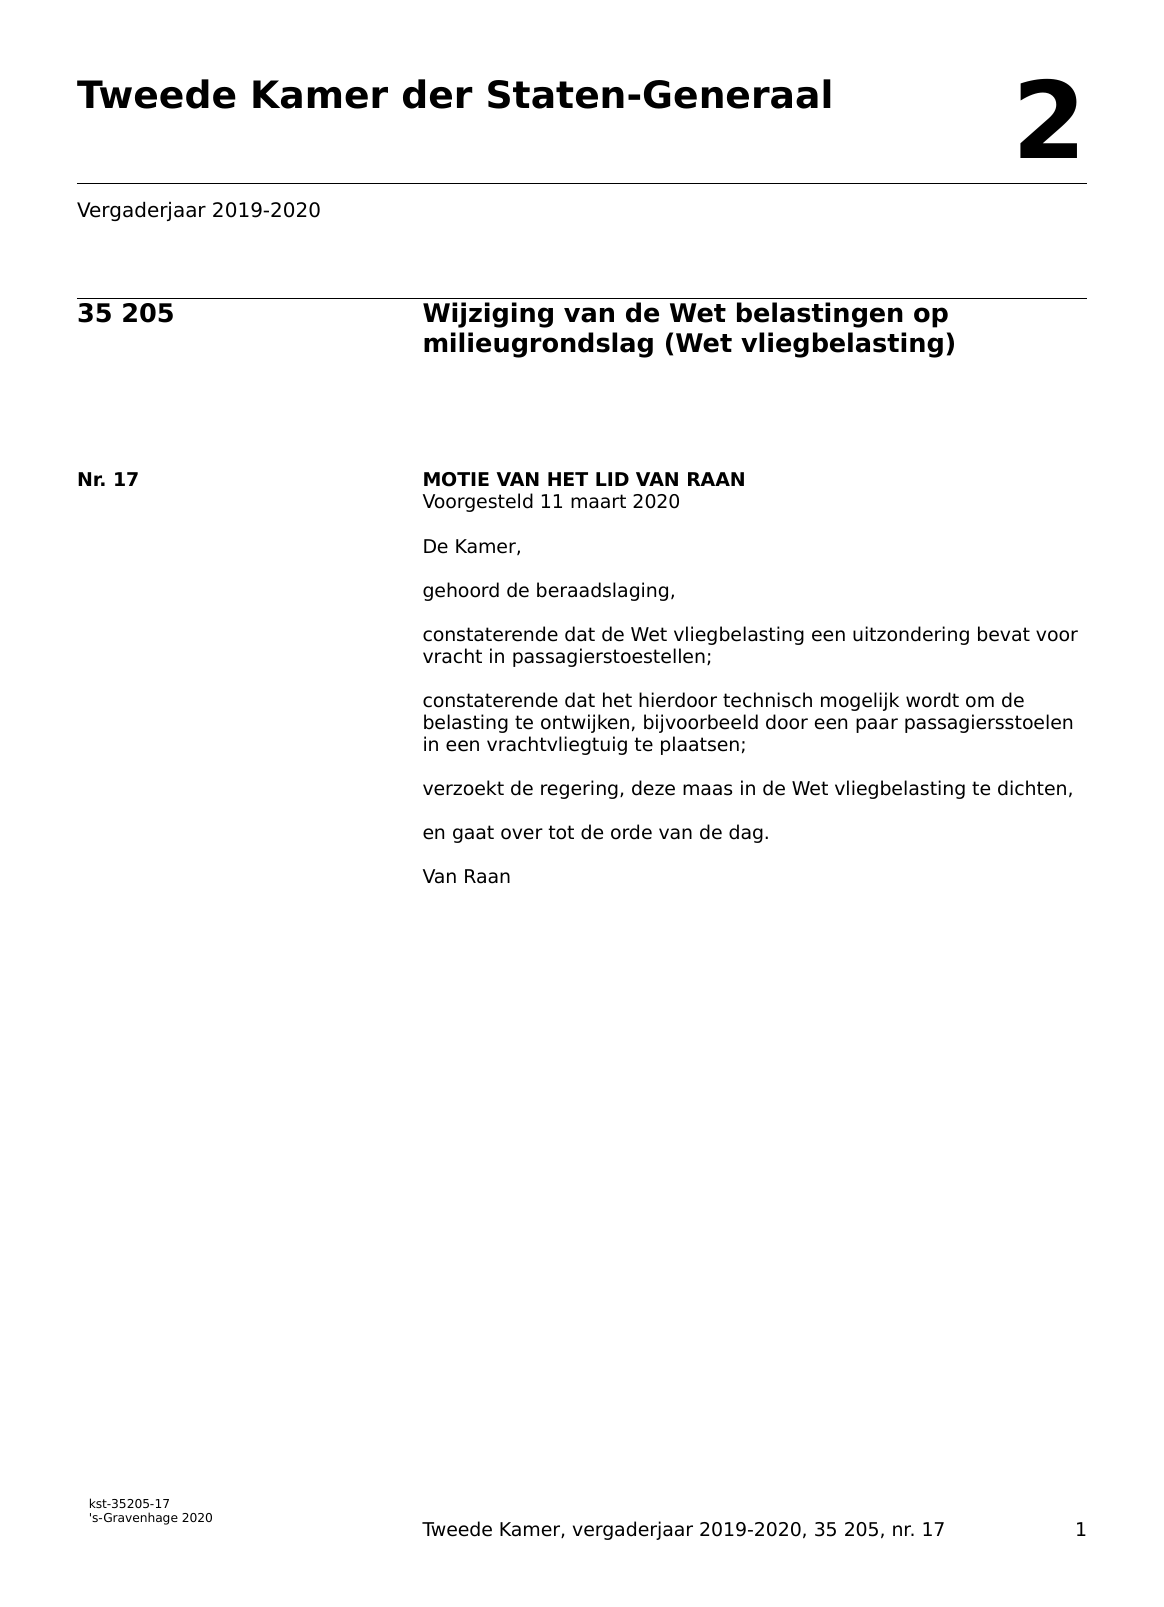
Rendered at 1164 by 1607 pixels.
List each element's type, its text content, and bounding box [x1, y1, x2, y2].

text Van Raan [422, 866, 1087, 888]
text De Kamer, [422, 536, 1087, 557]
table_header 2 [886, 59, 1087, 183]
text gehoord de beraadslaging, [422, 580, 1087, 602]
text kst-35205-17 [88, 1497, 323, 1511]
subtitle Nr. 17 MOTIE VAN HET LID VAN RAAN [77, 469, 1087, 491]
text constaterende dat het hierdoor technisch mogelijk wordt om de belasting te ontwijken, bijvoorbeeld door een paar passagiersstoelen in een vrachtvliegtuig te plaatsen; [422, 690, 1087, 756]
text constaterende dat de Wet vliegbelasting een uitzondering bevat voor vracht in passagierstoestellen; [422, 624, 1087, 668]
table_cell Vergaderjaar 2019-2020 [77, 184, 1087, 298]
text Voorgesteld 11 maart 2020 [422, 491, 1087, 513]
text 's-Gravenhage 2020 [88, 1511, 323, 1525]
text verzoekt de regering, deze maas in de Wet vliegbelasting te dichten, [422, 778, 1087, 800]
text en gaat over tot de orde van de dag. [422, 822, 1087, 844]
table_header Tweede Kamer der Staten-Generaal [77, 59, 886, 183]
subtitle 35 205 Wijziging van de Wet belastingen op milieugrondslag (Wet vliegbelasting) [77, 299, 1087, 358]
